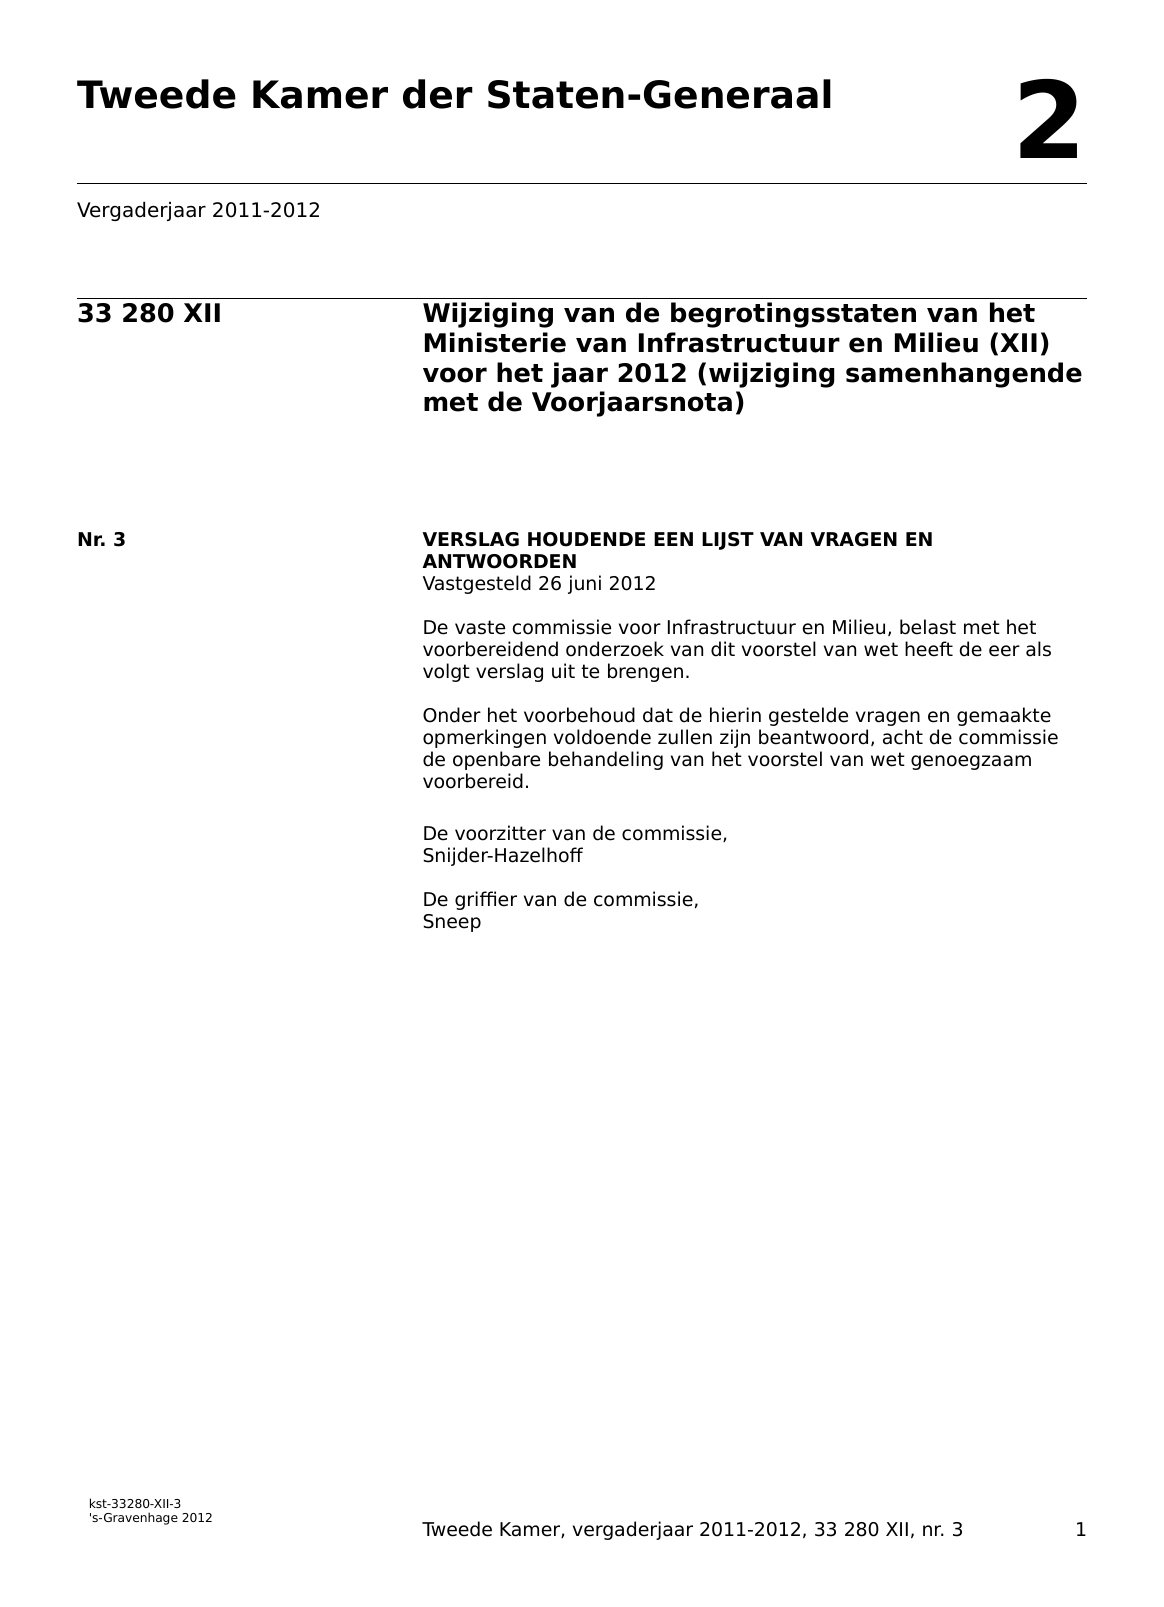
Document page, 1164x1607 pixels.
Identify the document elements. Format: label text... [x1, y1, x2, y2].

text Vastgesteld 26 juni 2012 [422, 573, 1087, 595]
text Onder het voorbehoud dat de hierin gestelde vragen en gemaakte opmerkingen voldoende zullen zijn beantwoord, acht de commissie de openbare behandeling van het voorstel van wet genoegzaam voorbereid. [422, 705, 1087, 793]
text De voorzitter van de commissie, Snijder-Hazelhoff [422, 823, 1087, 867]
text De griffier van de commissie, Sneep [422, 889, 1087, 933]
subtitle 33 280 XII Wijziging van de begrotingsstaten van het Ministerie van Infrastructuur en Milieu (XII) voor het jaar 2012 (wijziging samenhangende met de Voorjaarsnota) [77, 299, 1087, 418]
table_header 2 [886, 59, 1087, 183]
subtitle Nr. 3 VERSLAG HOUDENDE EEN LIJST VAN VRAGEN EN ANTWOORDEN [77, 529, 1087, 573]
text De vaste commissie voor Infrastructuur en Milieu, belast met het voorbereidend onderzoek van dit voorstel van wet heeft de eer als volgt verslag uit te brengen. [422, 617, 1087, 683]
table_header Tweede Kamer der Staten-Generaal [77, 59, 886, 183]
text kst-33280-XII-3 [88, 1497, 323, 1511]
table_cell Vergaderjaar 2011-2012 [77, 184, 1087, 298]
text 's-Gravenhage 2012 [88, 1511, 323, 1525]
